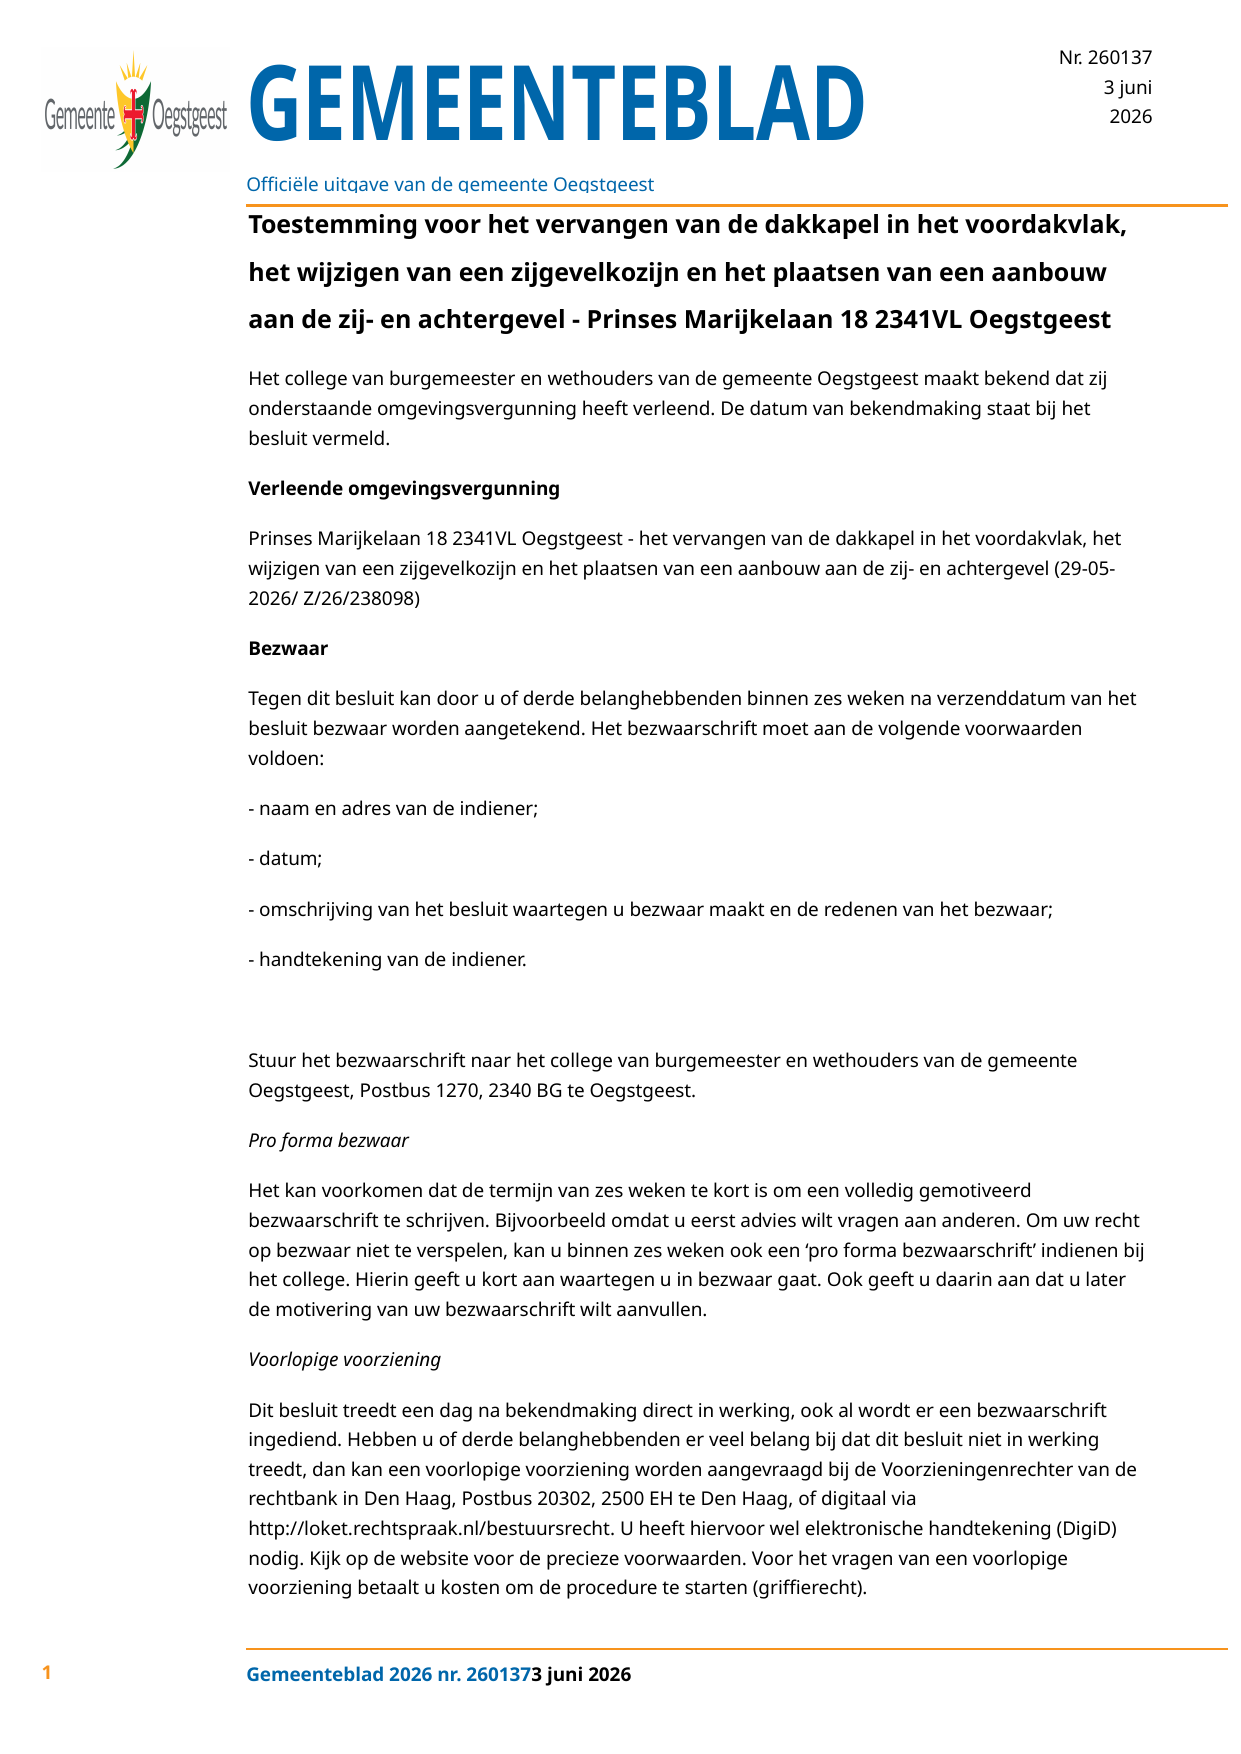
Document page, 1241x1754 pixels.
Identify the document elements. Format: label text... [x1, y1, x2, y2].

text - handtekening van de indiener. [248, 946, 1152, 972]
text Tegen dit besluit kan door u of derde belanghebbenden binnen zes weken na verzenddatum van het besluit bezwaar worden aangetekend. Het bezwaarschrift moet aan de volgende voorwaarden voldoen: [248, 686, 1152, 770]
text - datum; [248, 846, 1152, 871]
text Verleende omgevingsvergunning [248, 475, 1152, 501]
text Prinses Marijkelaan 18 2341VL Oegstgeest - het vervangen van de dakkapel in het voordakvlak, het wijzigen van een zijgevelkozijn en het plaatsen van een aanbouw aan de zij- en achtergevel (29-05-2026/ Z/26/238098) [248, 526, 1152, 610]
text Toestemming voor het vervangen van de dakkapel in het voordakvlak, het wijzigen van een zijgevelkozijn en het plaatsen van een aanbouw aan de zij- en achtergevel - Prinses Marijkelaan 18 2341VL Oegstgeest [248, 207, 1152, 336]
text - omschrijving van het besluit waartegen u bezwaar maakt en de redenen van het bezwaar; [248, 896, 1152, 922]
text Het college van burgemeester en wethouders van de gemeente Oegstgeest maakt bekend dat zij onderstaande omgevingsvergunning heeft verleend. De datum van bekendmaking staat bij het besluit vermeld. [248, 366, 1152, 450]
picture [41, 47, 231, 172]
text Het kan voorkomen dat de termijn van zes weken te kort is om een volledig gemotiveerd bezwaarschrift te schrijven. Bijvoorbeeld omdat u eerst advies wilt vragen aan anderen. Om uw recht op bezwaar niet te verspelen, kan u binnen zes weken ook een ‘pro forma bezwaarschrift’ indienen bij het college. Hierin geeft u kort aan waartegen u in bezwaar gaat. Ook geeft u daarin aan dat u later de motivering van uw bezwaarschrift wilt aanvullen. [248, 1178, 1152, 1322]
text Bezwaar [248, 635, 1152, 661]
text Stuur het bezwaarschrift naar het college van burgemeester en wethouders van de gemeente Oegstgeest, Postbus 1270, 2340 BG te Oegstgeest. [248, 1047, 1152, 1102]
text - naam en adres van de indiener; [248, 795, 1152, 821]
text Dit besluit treedt een dag na bekendmaking direct in werking, ook al wordt er een bezwaarschrift ingediend. Hebben u of derde belanghebbenden er veel belang bij dat dit besluit niet in werking treedt, dan kan een voorlopige voorziening worden aangevraagd bij de Voorzieningenrechter van de rechtbank in Den Haag, Postbus 20302, 2500 EH te Den Haag, of digitaal via http://loket.rechtspraak.nl/bestuursrecht. U heeft hiervoor wel elektronische handtekening (DigiD) nodig. Kijk op de website voor de precieze voorwaarden. Voor het vragen van een voorlopige voorziening betaalt u kosten om de procedure te starten (griffierecht). [248, 1397, 1152, 1600]
text Pro forma bezwaar [248, 1127, 1152, 1153]
text Voorlopige voorziening [248, 1346, 1152, 1372]
